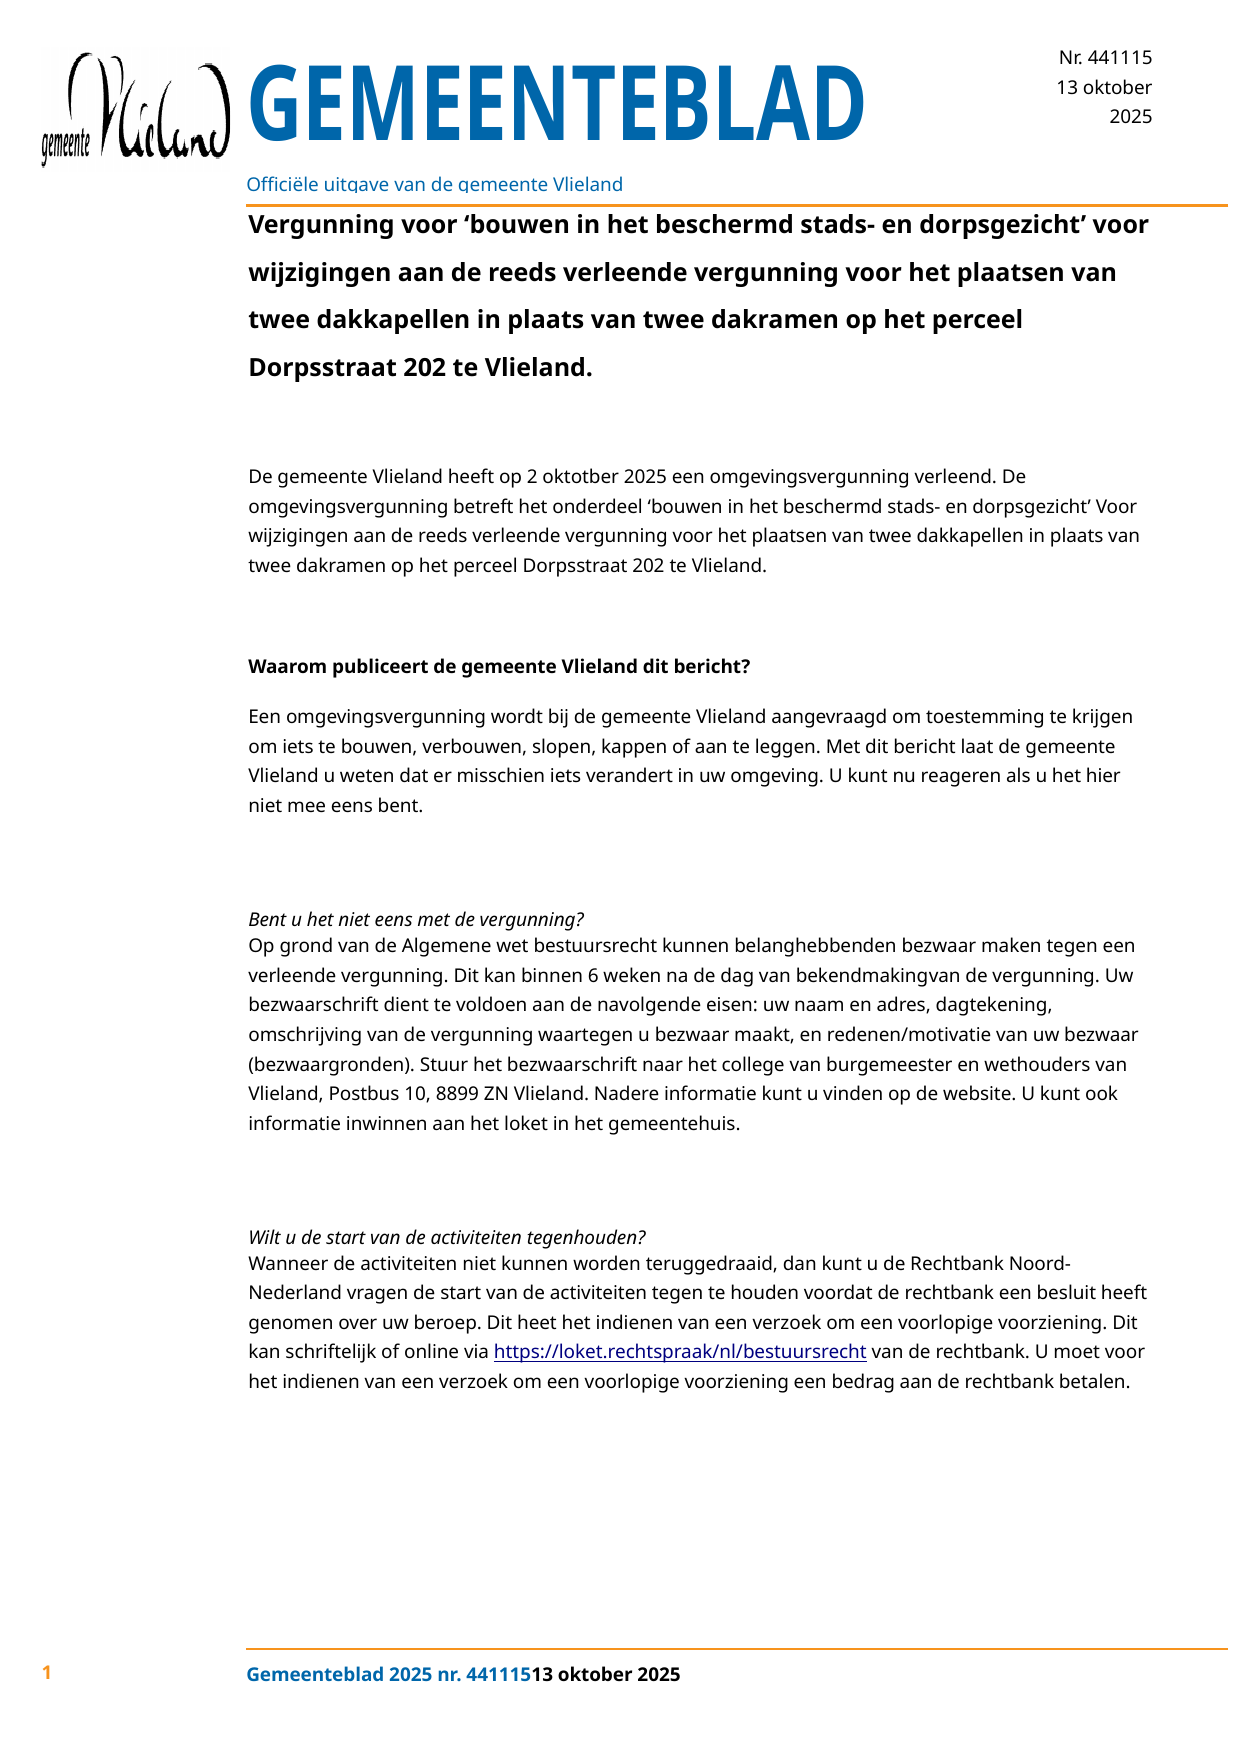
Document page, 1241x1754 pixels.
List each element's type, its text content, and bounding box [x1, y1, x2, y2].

text Wilt u de start van de activiteiten tegenhouden? [248, 1224, 1152, 1250]
text Waarom publiceert de gemeente Vlieland dit bericht? [248, 653, 1152, 679]
picture [41, 47, 231, 172]
text Bent u het niet eens met de vergunning? [248, 907, 1152, 932]
text Wanneer de activiteiten niet kunnen worden teruggedraaid, dan kunt u de Rechtbank Noord-Nederland vragen de start van de activiteiten tegen te houden voordat de rechtbank een besluit heeft genomen over uw beroep. Dit heet het indienen van een verzoek om een voorlopige voorziening. Dit kan schriftelijk of online via https://loket.rechtspraak/nl/bestuursrecht van de rechtbank. U moet voor het indienen van een verzoek om een voorlopige voorziening een bedrag aan de rechtbank betalen. [248, 1250, 1152, 1394]
text Op grond van de Algemene wet bestuursrecht kunnen belanghebbenden bezwaar maken tegen een verleende vergunning. Dit kan binnen 6 weken na de dag van bekendmakingvan de vergunning. Uw bezwaarschrift dient te voldoen aan de navolgende eisen: uw naam en adres, dagtekening, omschrijving van de vergunning waartegen u bezwaar maakt, en redenen/motivatie van uw bezwaar (bezwaargronden). Stuur het bezwaarschrift naar het college van burgemeester en wethouders van Vlieland, Postbus 10, 8899 ZN Vlieland. Nadere informatie kunt u vinden op de website. U kunt ook informatie inwinnen aan het loket in het gemeentehuis. [248, 932, 1152, 1136]
text Vergunning voor ‘bouwen in het beschermd stads- en dorpsgezicht’ voor wijzigingen aan de reeds verleende vergunning voor het plaatsen van twee dakkapellen in plaats van twee dakramen op het perceel Dorpsstraat 202 te Vlieland. [248, 207, 1152, 384]
text De gemeente Vlieland heeft op 2 oktotber 2025 een omgevingsvergunning verleend. De omgevingsvergunning betreft het onderdeel ‘bouwen in het beschermd stads- en dorpsgezicht’ Voor wijzigingen aan de reeds verleende vergunning voor het plaatsen van twee dakkapellen in plaats van twee dakramen op het perceel Dorpsstraat 202 te Vlieland. [248, 463, 1152, 578]
text Een omgevingsvergunning wordt bij de gemeente Vlieland aangevraagd om toestemming te krijgen om iets te bouwen, verbouwen, slopen, kappen of aan te leggen. Met dit bericht laat de gemeente Vlieland u weten dat er misschien iets verandert in uw omgeving. U kunt nu reageren als u het hier niet mee eens bent. [248, 703, 1152, 818]
